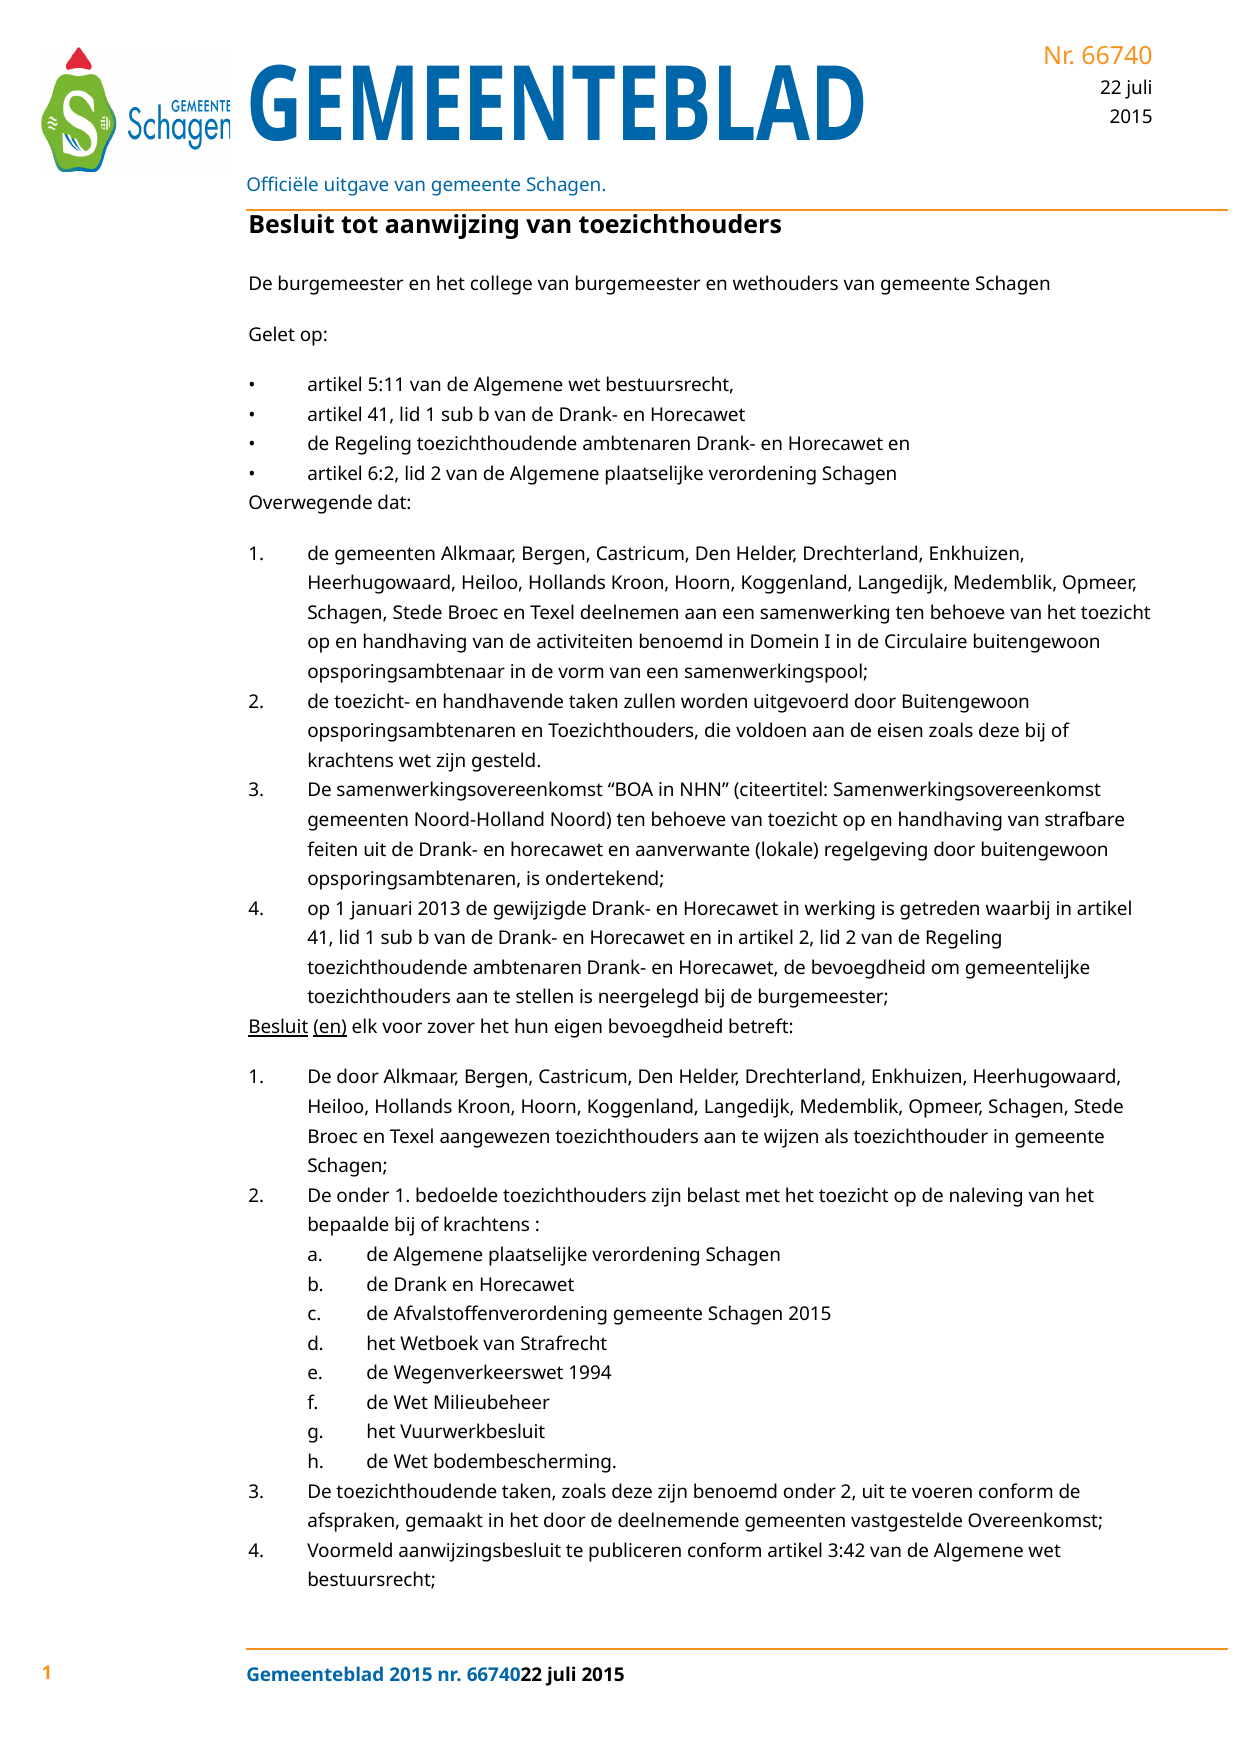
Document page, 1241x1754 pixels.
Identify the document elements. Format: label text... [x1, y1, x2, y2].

list de Drank en Horecawet [307, 1271, 1152, 1296]
list de Wegenverkeerswet 1994 [307, 1359, 1152, 1385]
text Besluit tot aanwijzing van toezichthouders [248, 211, 1152, 241]
list De toezichthoudende taken, zoals deze zijn benoemd onder 2, uit te voeren conform de afspraken, gemaakt in het door de deelnemende gemeenten vastgestelde Overeenkomst; [248, 1478, 1152, 1533]
list op 1 januari 2013 de gewijzigde Drank- en Horecawet in werking is getreden waarbij in artikel 41, lid 1 sub b van de Drank- en Horecawet en in artikel 2, lid 2 van de Regeling toezichthoudende ambtenaren Drank- en Horecawet, de bevoegdheid om gemeentelijke toezichthouders aan te stellen is neergelegd bij de burgemeester; [248, 895, 1152, 1009]
text Overwegende dat: [248, 489, 1152, 515]
list de Afvalstoffenverordening gemeente Schagen 2015 [307, 1300, 1152, 1326]
list de Regeling toezichthoudende ambtenaren Drank- en Horecawet en [248, 430, 1152, 456]
list artikel 5:11 van de Algemene wet bestuursrecht, [248, 371, 1152, 397]
list De samenwerkingsovereenkomst “BOA in NHN” (citeertitel: Samenwerkingsovereenkomst gemeenten Noord-Holland Noord) ten behoeve van toezicht op en handhaving van strafbare feiten uit de Drank- en horecawet en aanverwante (lokale) regelgeving door buitengewoon opsporingsambtenaren, is ondertekend; [248, 777, 1152, 891]
text Besluit (en) elk voor zover het hun eigen bevoegdheid betreft: [248, 1013, 1152, 1039]
list artikel 41, lid 1 sub b van de Drank- en Horecawet [248, 401, 1152, 426]
list De onder 1. bedoelde toezichthouders zijn belast met het toezicht op de naleving van het bepaalde bij of krachtens : [248, 1182, 1152, 1237]
list het Vuurwerkbesluit [307, 1419, 1152, 1444]
text Gelet op: [248, 321, 1152, 346]
list de gemeenten Alkmaar, Bergen, Castricum, Den Helder, Drechterland, Enkhuizen, Heerhugowaard, Heiloo, Hollands Kroon, Hoorn, Koggenland, Langedijk, Medemblik, Opmeer, Schagen, Stede Broec en Texel deelnemen aan een samenwerking ten behoeve van het toezicht op en handhaving van de activiteiten benoemd in Domein I in de Circulaire buitengewoon opsporingsambtenaar in de vorm van een samenwerkingspool; [248, 540, 1152, 684]
picture [41, 47, 231, 172]
list de Wet bodembescherming. [307, 1448, 1152, 1474]
list het Wetboek van Strafrecht [307, 1330, 1152, 1356]
list artikel 6:2, lid 2 van de Algemene plaatselijke verordening Schagen [248, 460, 1152, 486]
text De burgemeester en het college van burgemeester en wethouders van gemeente Schagen [248, 270, 1152, 296]
list De door Alkmaar, Bergen, Castricum, Den Helder, Drechterland, Enkhuizen, Heerhugowaard, Heiloo, Hollands Kroon, Hoorn, Koggenland, Langedijk, Medemblik, Opmeer, Schagen, Stede Broec en Texel aangewezen toezichthouders aan te wijzen als toezichthouder in gemeente Schagen; [248, 1064, 1152, 1178]
list de Wet Milieubeheer [307, 1389, 1152, 1415]
list de Algemene plaatselijke verordening Schagen [307, 1241, 1152, 1267]
list Voormeld aanwijzingsbesluit te publiceren conform artikel 3:42 van de Algemene wet bestuursrecht; [248, 1537, 1152, 1592]
list de toezicht- en handhavende taken zullen worden uitgevoerd door Buitengewoon opsporingsambtenaren en Toezichthouders, die voldoen aan de eisen zoals deze bij of krachtens wet zijn gesteld. [248, 688, 1152, 773]
